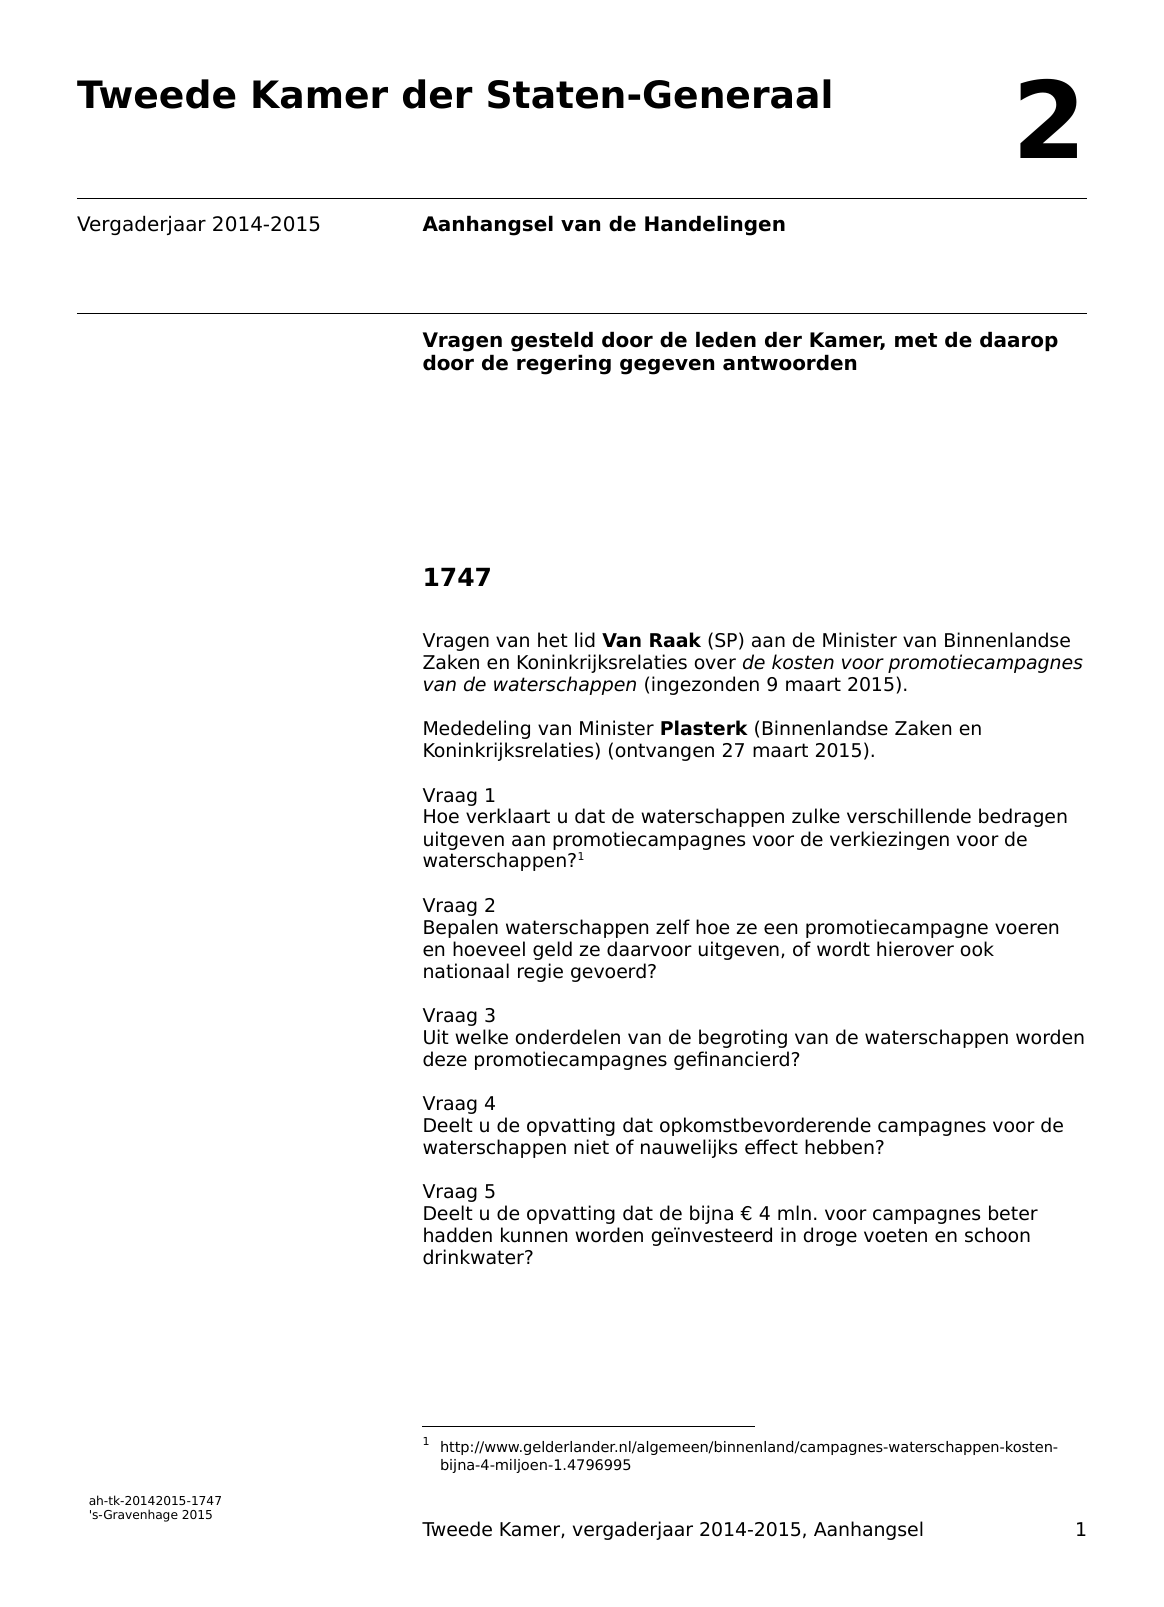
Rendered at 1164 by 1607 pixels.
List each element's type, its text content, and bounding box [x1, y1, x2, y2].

text ah-tk-20142015-1747 [88, 1494, 323, 1508]
text Vraag 2 [422, 894, 1087, 917]
text Vraag 3 [422, 1005, 1087, 1027]
text Deelt u de opvatting dat de bijna € 4 mln. voor campagnes beter hadden kunnen worden geïnvesteerd in droge voeten en schoon drinkwater? [422, 1203, 1087, 1269]
table_cell Aanhangsel van de Handelingen [422, 199, 1087, 313]
text Hoe verklaart u dat de waterschappen zulke verschillende bedragen uitgeven aan promotiecampagnes voor de verkiezingen voor de waterschappen? [422, 806, 1087, 872]
table_cell Vragen gesteld door de leden der Kamer, met de daarop door de regering gegeven antwoorden [422, 314, 1087, 375]
table_cell Vergaderjaar 2014-2015 [77, 199, 422, 313]
text 's-Gravenhage 2015 [88, 1508, 323, 1522]
text Bepalen waterschappen zelf hoe ze een promotiecampagne voeren en hoeveel geld ze daarvoor uitgeven, of wordt hierover ook nationaal regie gevoerd? [422, 917, 1087, 982]
text Mededeling van Minister Plasterk (Binnenlandse Zaken en Koninkrijksrelaties) (ontvangen 27 maart 2015). [422, 718, 1087, 762]
table_header Tweede Kamer der Staten-Generaal [77, 59, 886, 198]
text Vraag 4 [422, 1093, 1087, 1115]
table_header 2 [886, 59, 1087, 198]
text Deelt u de opvatting dat opkomstbevorderende campagnes voor de waterschappen niet of nauwelijks effect hebben? [422, 1115, 1087, 1159]
text http://www.gelderlander.nl/algemeen/binnenland/campagnes-waterschappen-kosten-bijna-4-miljoen-1.4796995 [422, 1435, 1087, 1474]
text Vragen van het lid Van Raak (SP) aan de Minister van Binnenlandse Zaken en Koninkrijksrelaties over de kosten voor promotiecampagnes van de waterschappen (ingezonden 9 maart 2015). [422, 630, 1087, 696]
table_cell [77, 314, 422, 375]
text Vraag 1 [422, 784, 1087, 806]
text 1747 [422, 563, 1087, 592]
text Vraag 5 [422, 1181, 1087, 1203]
text Uit welke onderdelen van de begroting van de waterschappen worden deze promotiecampagnes gefinancierd? [422, 1027, 1087, 1071]
